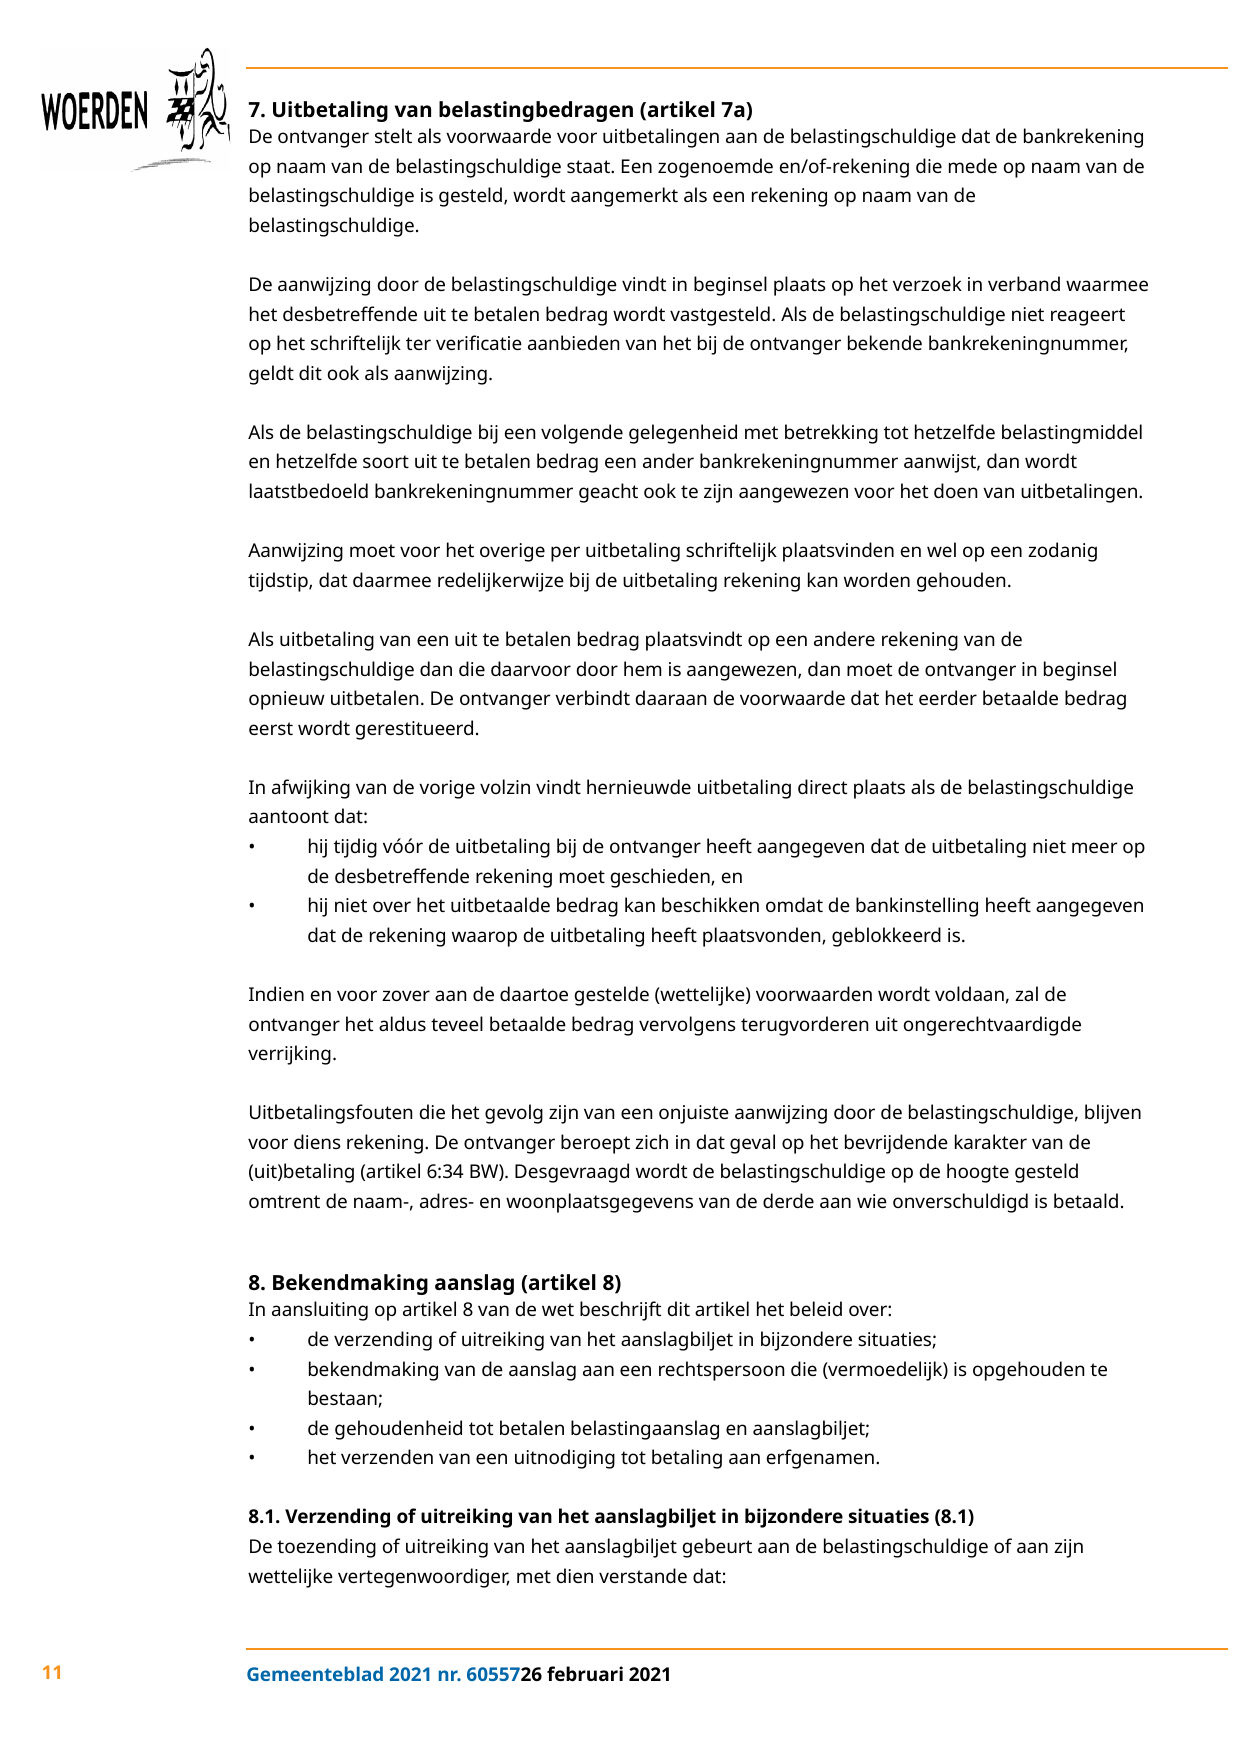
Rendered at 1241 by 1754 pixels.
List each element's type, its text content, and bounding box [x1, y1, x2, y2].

text De ontvanger stelt als voorwaarde voor uitbetalingen aan de belastingschuldige dat de bankrekening op naam van de belastingschuldige staat. Een zogenoemde en/of-rekening die mede op naam van de belastingschuldige is gesteld, wordt aangemerkt als een rekening op naam van de belastingschuldige. [248, 123, 1152, 238]
list hij tijdig vóór de uitbetaling bij de ontvanger heeft aangegeven dat de uitbetaling niet meer op de desbetreffende rekening moet geschieden, en [248, 833, 1152, 888]
text Indien en voor zover aan de daartoe gestelde (wettelijke) voorwaarden wordt voldaan, zal de ontvanger het aldus teveel betaalde bedrag vervolgens terugvorderen uit ongerechtvaardigde verrijking. [248, 981, 1152, 1066]
text Als uitbetaling van een uit te betalen bedrag plaatsvindt op een andere rekening van de belastingschuldige dan die daarvoor door hem is aangewezen, dan moet de ontvanger in beginsel opnieuw uitbetalen. De ontvanger verbindt daaraan de voorwaarde dat het eerder betaalde bedrag eerst wordt gerestitueerd. [248, 626, 1152, 741]
list de gehoudenheid tot betalen belastingaanslag en aanslagbiljet; [248, 1415, 1152, 1441]
list het verzenden van een uitnodiging tot betaling aan erfgenamen. [248, 1444, 1152, 1470]
text 7. Uitbetaling van belastingbedragen (artikel 7a) [248, 95, 1152, 123]
text Aanwijzing moet voor het overige per uitbetaling schriftelijk plaatsvinden en wel op een zodanig tijdstip, dat daarmee redelijkerwijze bij de uitbetaling rekening kan worden gehouden. [248, 537, 1152, 593]
text 8.1. Verzending of uitreiking van het aanslagbiljet in bijzondere situaties (8.1) [248, 1504, 1152, 1529]
list hij niet over het uitbetaalde bedrag kan beschikken omdat de bankinstelling heeft aangegeven dat de rekening waarop de uitbetaling heeft plaatsvonden, geblokkeerd is. [248, 892, 1152, 948]
picture [41, 47, 231, 172]
text Als de belastingschuldige bij een volgende gelegenheid met betrekking tot hetzelfde belastingmiddel en hetzelfde soort uit te betalen bedrag een ander bankrekeningnummer aanwijst, dan wordt laatstbedoeld bankrekeningnummer geacht ook te zijn aangewezen voor het doen van uitbetalingen. [248, 419, 1152, 504]
text Uitbetalingsfouten die het gevolg zijn van een onjuiste aanwijzing door de belastingschuldige, blijven voor diens rekening. De ontvanger beroept zich in dat geval op het bevrijdende karakter van de (uit)betaling (artikel 6:34 BW). Desgevraagd wordt de belastingschuldige op de hoogte gesteld omtrent de naam-, adres- en woonplaatsgegevens van de derde aan wie onverschuldigd is betaald. [248, 1099, 1152, 1214]
text De toezending of uitreiking van het aanslagbiljet gebeurt aan de belastingschuldige of aan zijn wettelijke vertegenwoordiger, met dien verstande dat: [248, 1533, 1152, 1589]
text In afwijking van de vorige volzin vindt hernieuwde uitbetaling direct plaats als de belastingschuldige aantoont dat: [248, 774, 1152, 829]
text 8. Bekendmaking aanslag (artikel 8) [248, 1268, 1152, 1297]
text In aansluiting op artikel 8 van de wet beschrijft dit artikel het beleid over: [248, 1297, 1152, 1322]
list bekendmaking van de aanslag aan een rechtspersoon die (vermoedelijk) is opgehouden te bestaan; [248, 1356, 1152, 1411]
list de verzending of uitreiking van het aanslagbiljet in bijzondere situaties; [248, 1326, 1152, 1352]
text De aanwijzing door de belastingschuldige vindt in beginsel plaats op het verzoek in verband waarmee het desbetreffende uit te betalen bedrag wordt vastgesteld. Als de belastingschuldige niet reageert op het schriftelijk ter verificatie aanbieden van het bij de ontvanger bekende bankrekeningnummer, geldt dit ook als aanwijzing. [248, 271, 1152, 386]
